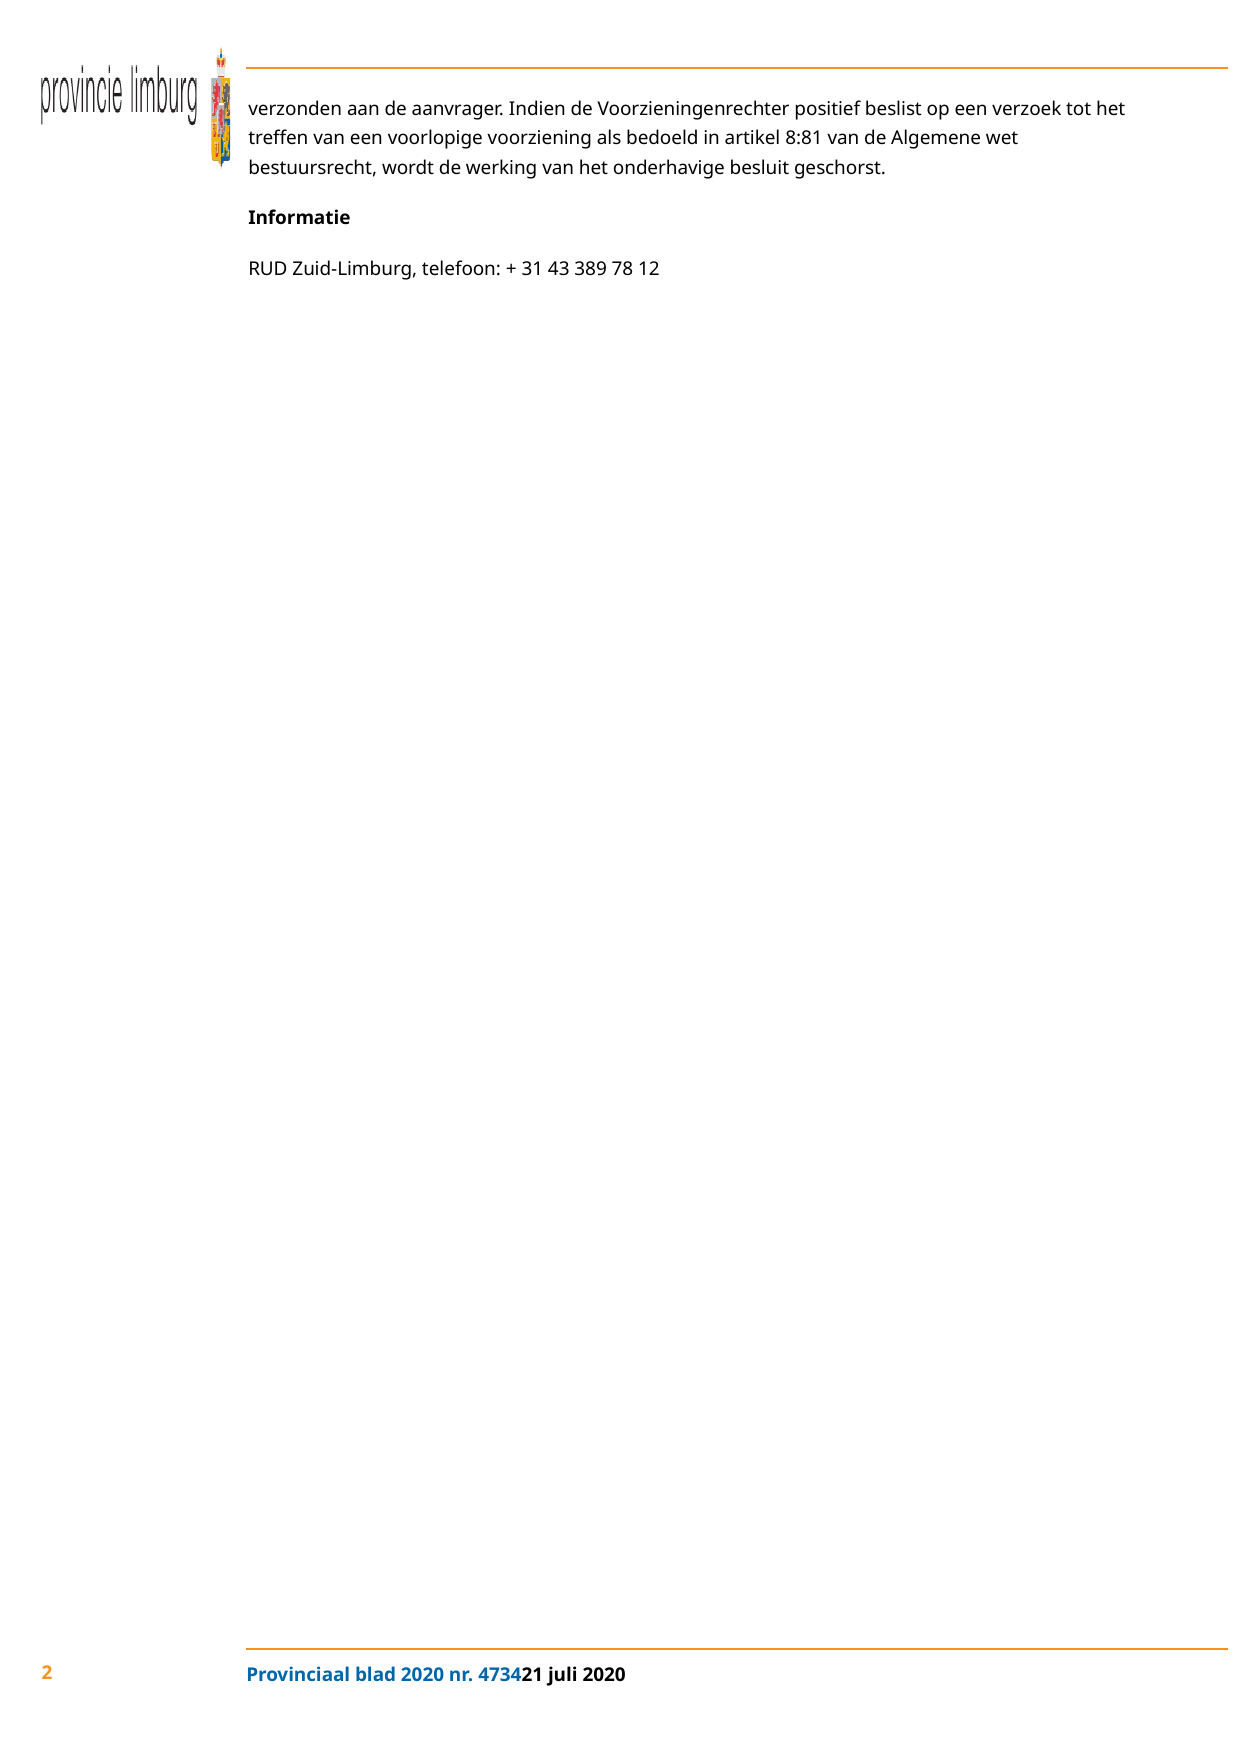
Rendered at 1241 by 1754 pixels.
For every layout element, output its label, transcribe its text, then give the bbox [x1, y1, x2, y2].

text RUD Zuid-Limburg, telefoon: + 31 43 389 78 12 [248, 255, 1152, 281]
picture [41, 47, 231, 172]
text Informatie [248, 204, 1152, 230]
text verzonden aan de aanvrager. Indien de Voorzieningenrechter positief beslist op een verzoek tot het treffen van een voorlopige voorziening als bedoeld in artikel 8:81 van de Algemene wet bestuursrecht, wordt de werking van het onderhavige besluit geschorst. [248, 95, 1152, 180]
